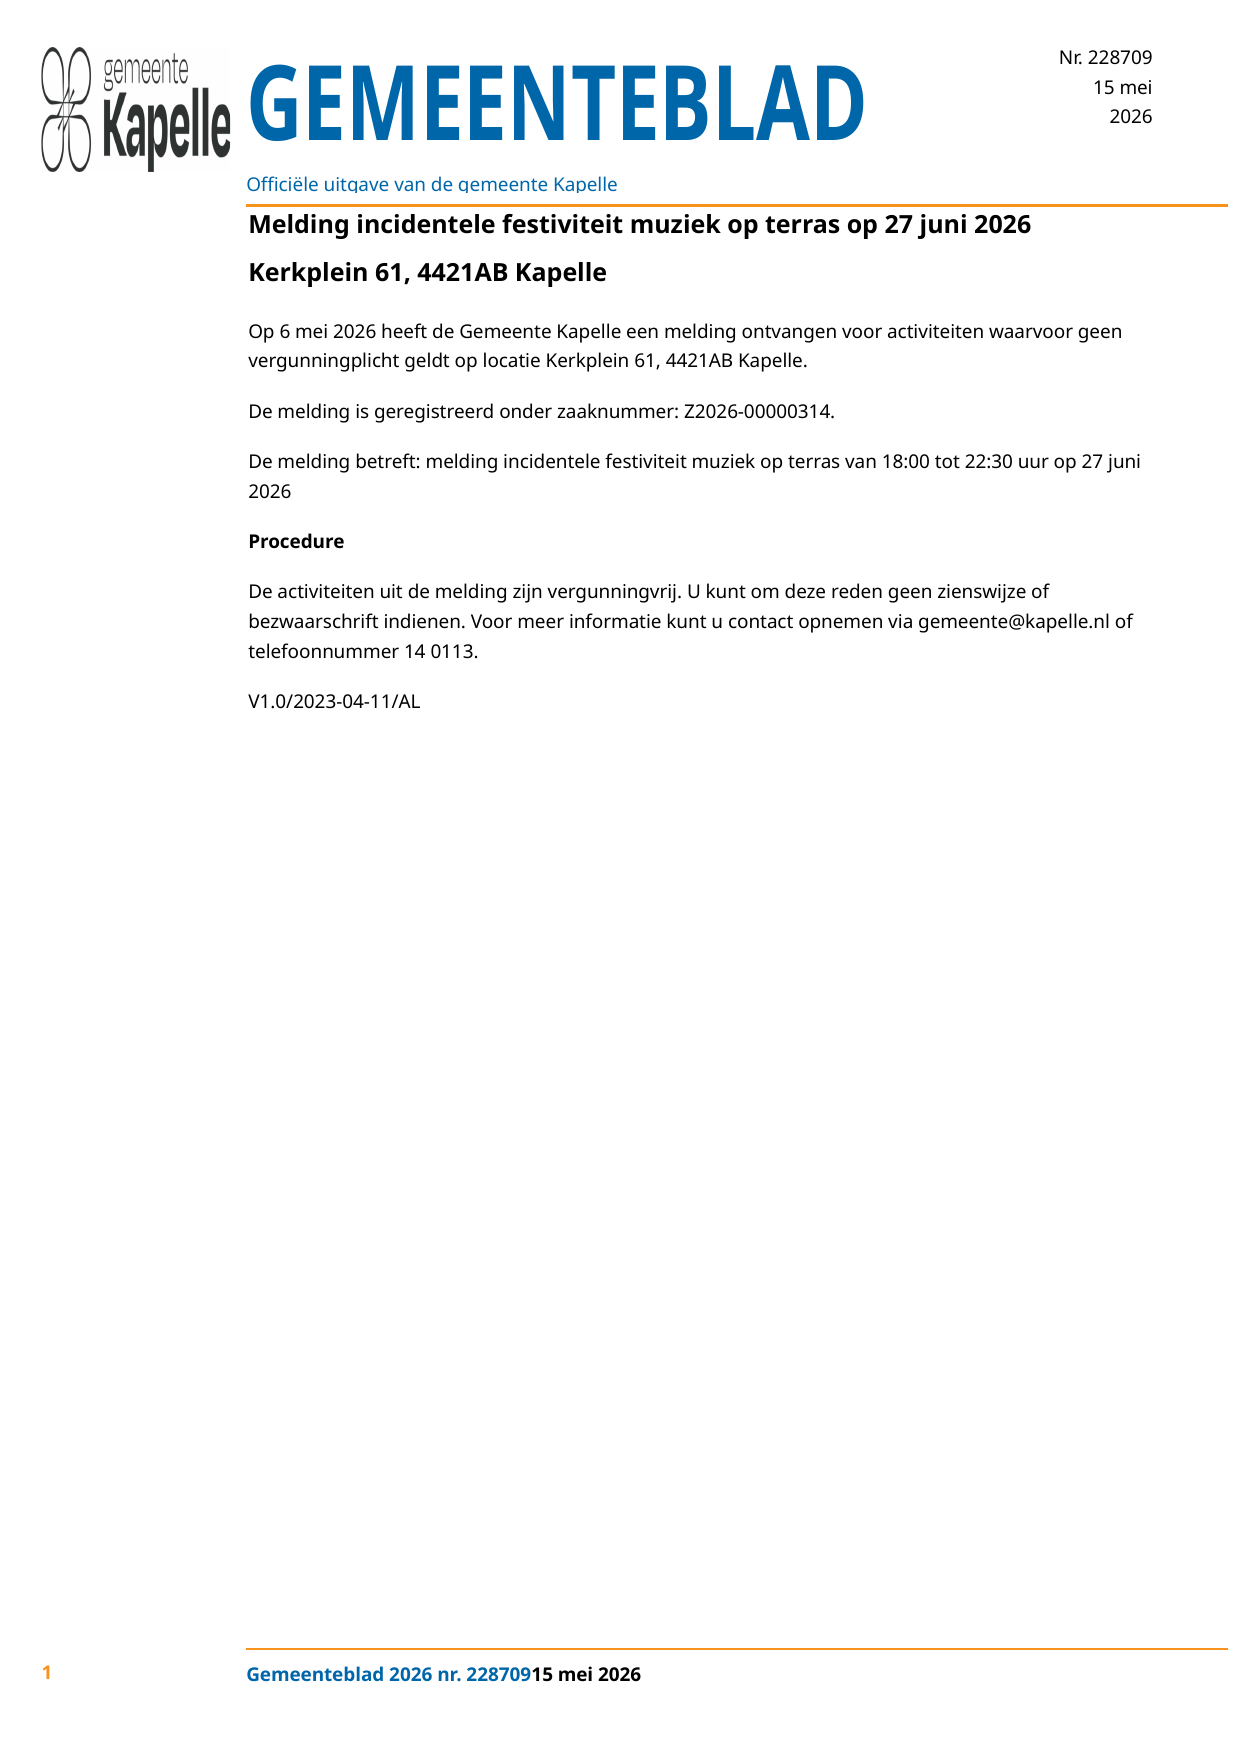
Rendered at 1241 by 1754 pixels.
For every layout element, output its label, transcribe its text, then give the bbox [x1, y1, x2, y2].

text De melding betreft: melding incidentele festiviteit muziek op terras van 18:00 tot 22:30 uur op 27 juni 2026 [248, 448, 1152, 504]
text De activiteiten uit de melding zijn vergunningvrij. U kunt om deze reden geen zienswijze of bezwaarschrift indienen. Voor meer informatie kunt u contact opnemen via gemeente@kapelle.nl of telefoonnummer 14 0113. [248, 579, 1152, 664]
text Op 6 mei 2026 heeft de Gemeente Kapelle een melding ontvangen voor activiteiten waarvoor geen vergunningplicht geldt op locatie Kerkplein 61, 4421AB Kapelle. [248, 318, 1152, 373]
text V1.0/2023-04-11/AL [248, 688, 1152, 714]
text Melding incidentele festiviteit muziek op terras op 27 juni 2026 Kerkplein 61, 4421AB Kapelle [248, 207, 1152, 288]
picture [41, 47, 231, 172]
text Procedure [248, 528, 1152, 554]
text De melding is geregistreerd onder zaaknummer: Z2026-00000314. [248, 398, 1152, 424]
